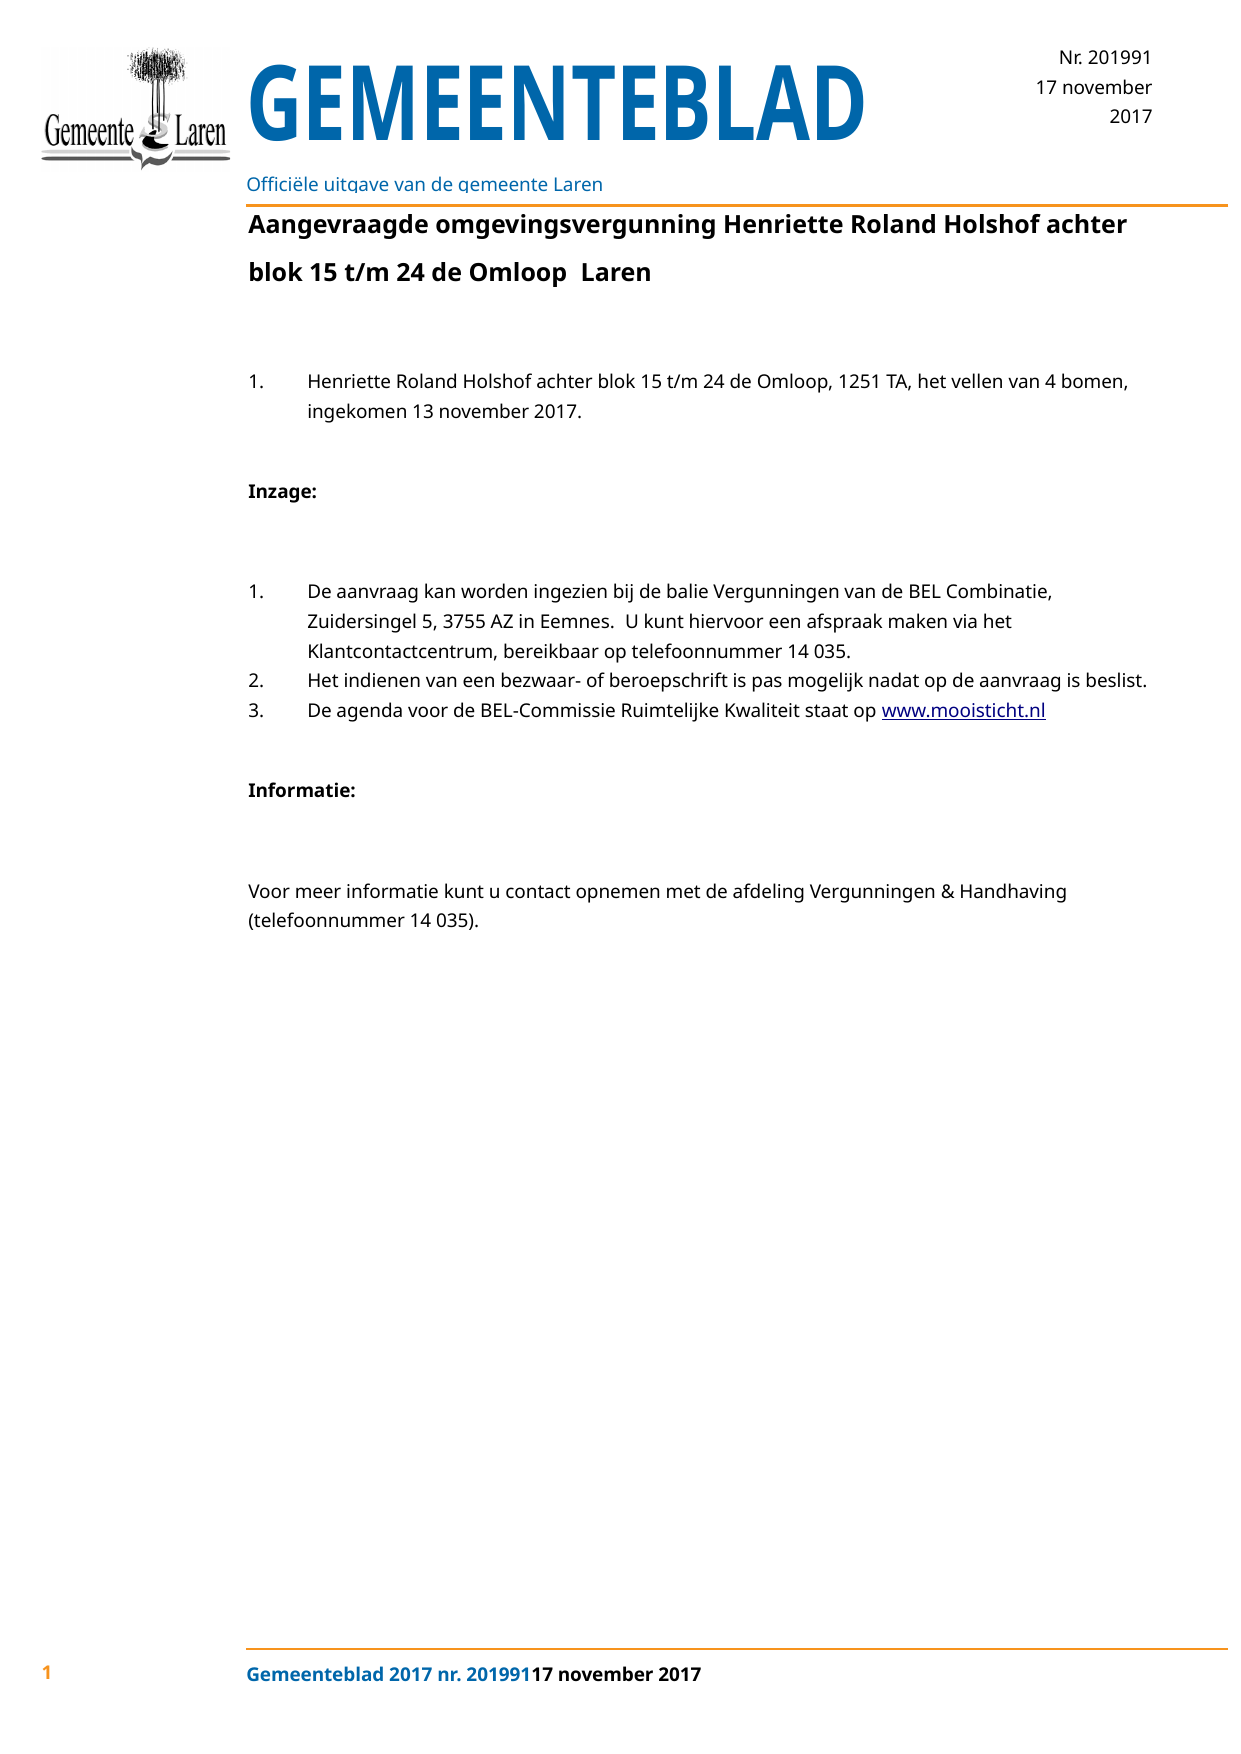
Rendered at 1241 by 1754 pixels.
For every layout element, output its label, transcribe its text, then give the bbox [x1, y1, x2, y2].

list Het indienen van een bezwaar- of beroepschrift is pas mogelijk nadat op de aanvraag is beslist. [248, 667, 1152, 693]
list De agenda voor de BEL-Commissie Ruimtelijke Kwaliteit staat op www.mooisticht.nl [248, 697, 1152, 723]
picture [41, 47, 231, 172]
list Henriette Roland Holshof achter blok 15 t/m 24 de Omloop, 1251 TA, het vellen van 4 bomen, ingekomen 13 november 2017. [248, 368, 1152, 424]
text Informatie: [248, 777, 1152, 803]
list De aanvraag kan worden ingezien bij de balie Vergunningen van de BEL Combinatie, Zuidersingel 5, 3755 AZ in Eemnes. U kunt hiervoor een afspraak maken via het Klantcontactcentrum, bereikbaar op telefoonnummer 14 035. [248, 579, 1152, 664]
text Inzage: [248, 478, 1152, 504]
text Voor meer informatie kunt u contact opnemen met de afdeling Vergunningen & Handhaving (telefoonnummer 14 035). [248, 878, 1152, 933]
text Aangevraagde omgevingsvergunning Henriette Roland Holshof achter blok 15 t/m 24 de Omloop Laren [248, 207, 1152, 288]
